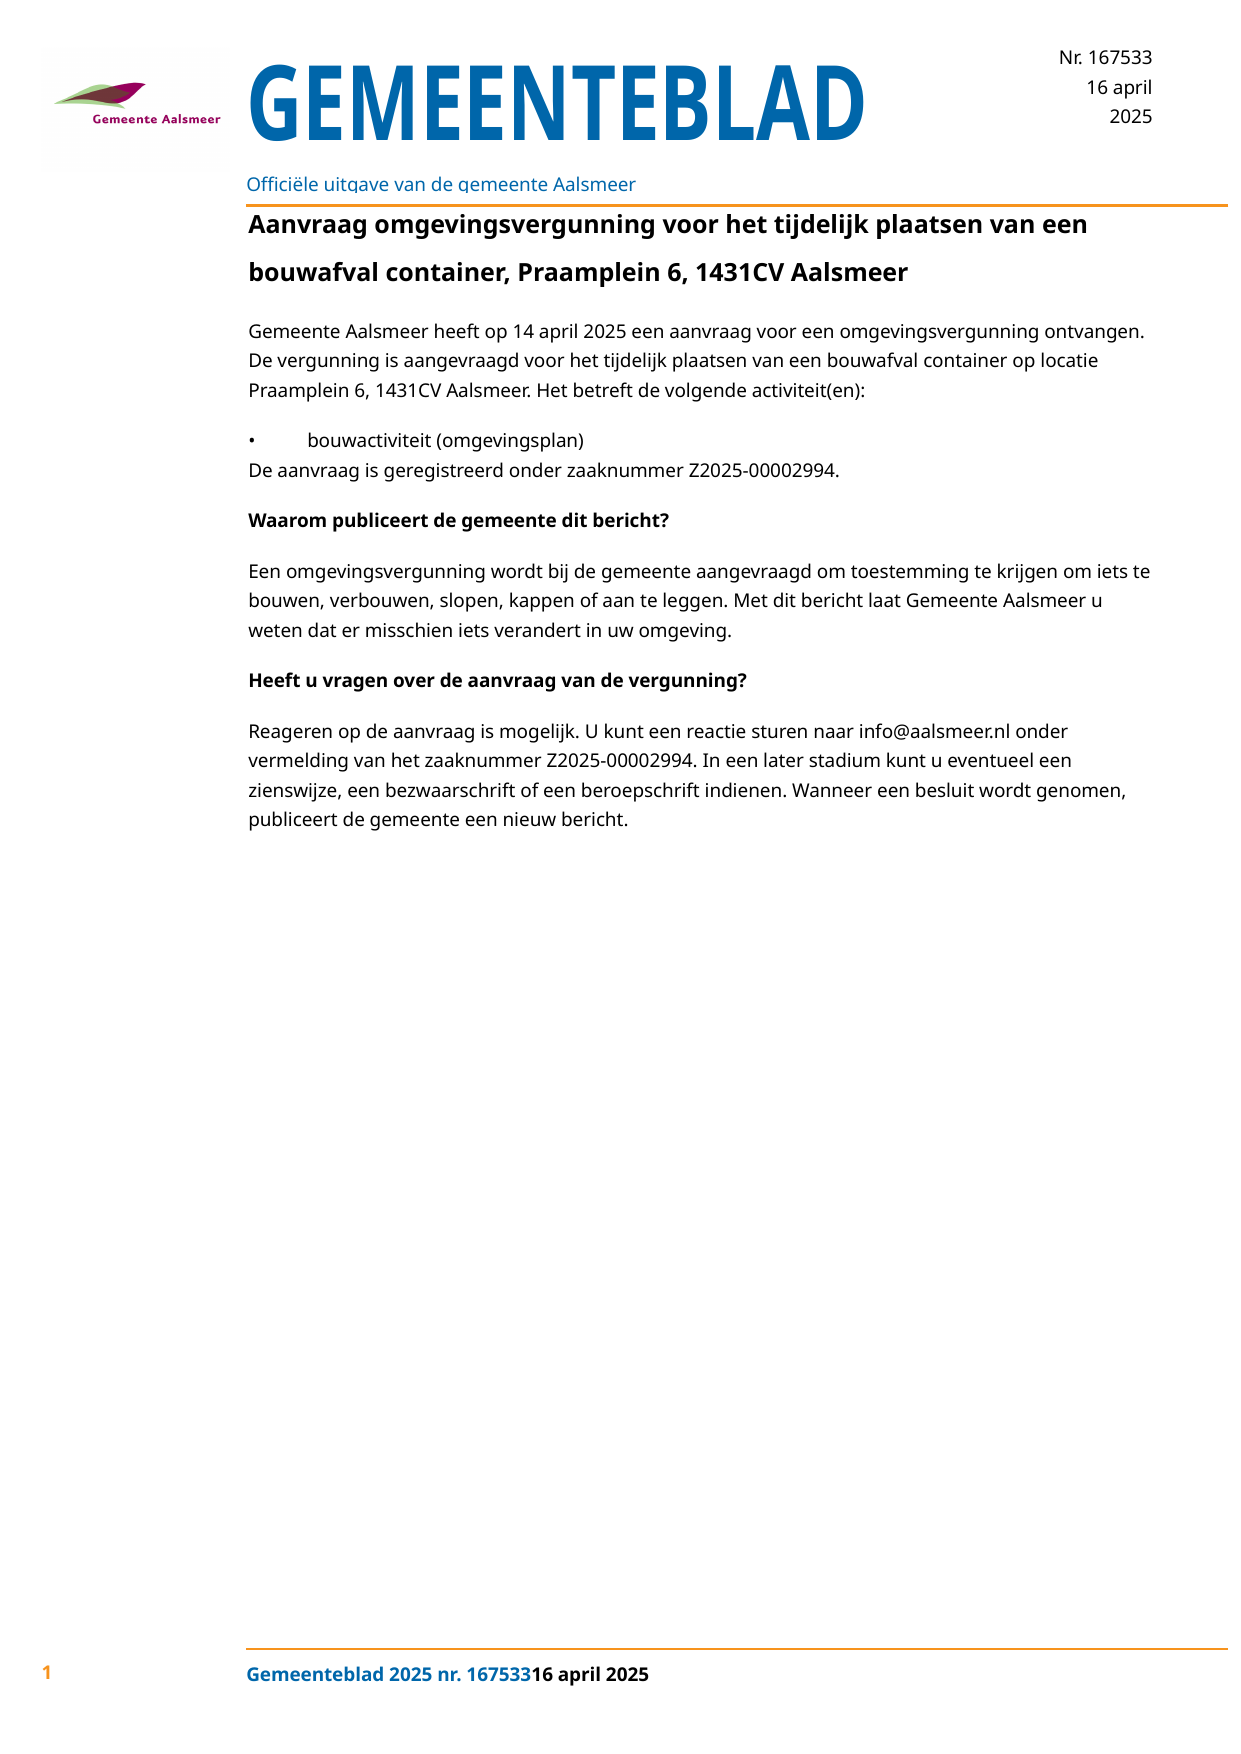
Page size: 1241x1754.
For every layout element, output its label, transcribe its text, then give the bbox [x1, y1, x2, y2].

text Heeft u vragen over de aanvraag van de vergunning? [248, 667, 1152, 693]
text Reageren op de aanvraag is mogelijk. U kunt een reactie sturen naar info@aalsmeer.nl onder vermelding van het zaaknummer Z2025-00002994. In een later stadium kunt u eventueel een zienswijze, een bezwaarschrift of een beroepschrift indienen. Wanneer een besluit wordt genomen, publiceert de gemeente een nieuw bericht. [248, 718, 1152, 832]
picture [41, 47, 231, 172]
text De aanvraag is geregistreerd onder zaaknummer Z2025-00002994. [248, 457, 1152, 483]
text Aanvraag omgevingsvergunning voor het tijdelijk plaatsen van een bouwafval container, Praamplein 6, 1431CV Aalsmeer [248, 207, 1152, 288]
text Gemeente Aalsmeer heeft op 14 april 2025 een aanvraag voor een omgevingsvergunning ontvangen. De vergunning is aangevraagd voor het tijdelijk plaatsen van een bouwafval container op locatie Praamplein 6, 1431CV Aalsmeer. Het betreft de volgende activiteit(en): [248, 318, 1152, 403]
list bouwactiviteit (omgevingsplan) [248, 427, 1152, 453]
text Een omgevingsvergunning wordt bij de gemeente aangevraagd om toestemming te krijgen om iets te bouwen, verbouwen, slopen, kappen of aan te leggen. Met dit bericht laat Gemeente Aalsmeer u weten dat er misschien iets verandert in uw omgeving. [248, 558, 1152, 643]
text Waarom publiceert de gemeente dit bericht? [248, 507, 1152, 533]
